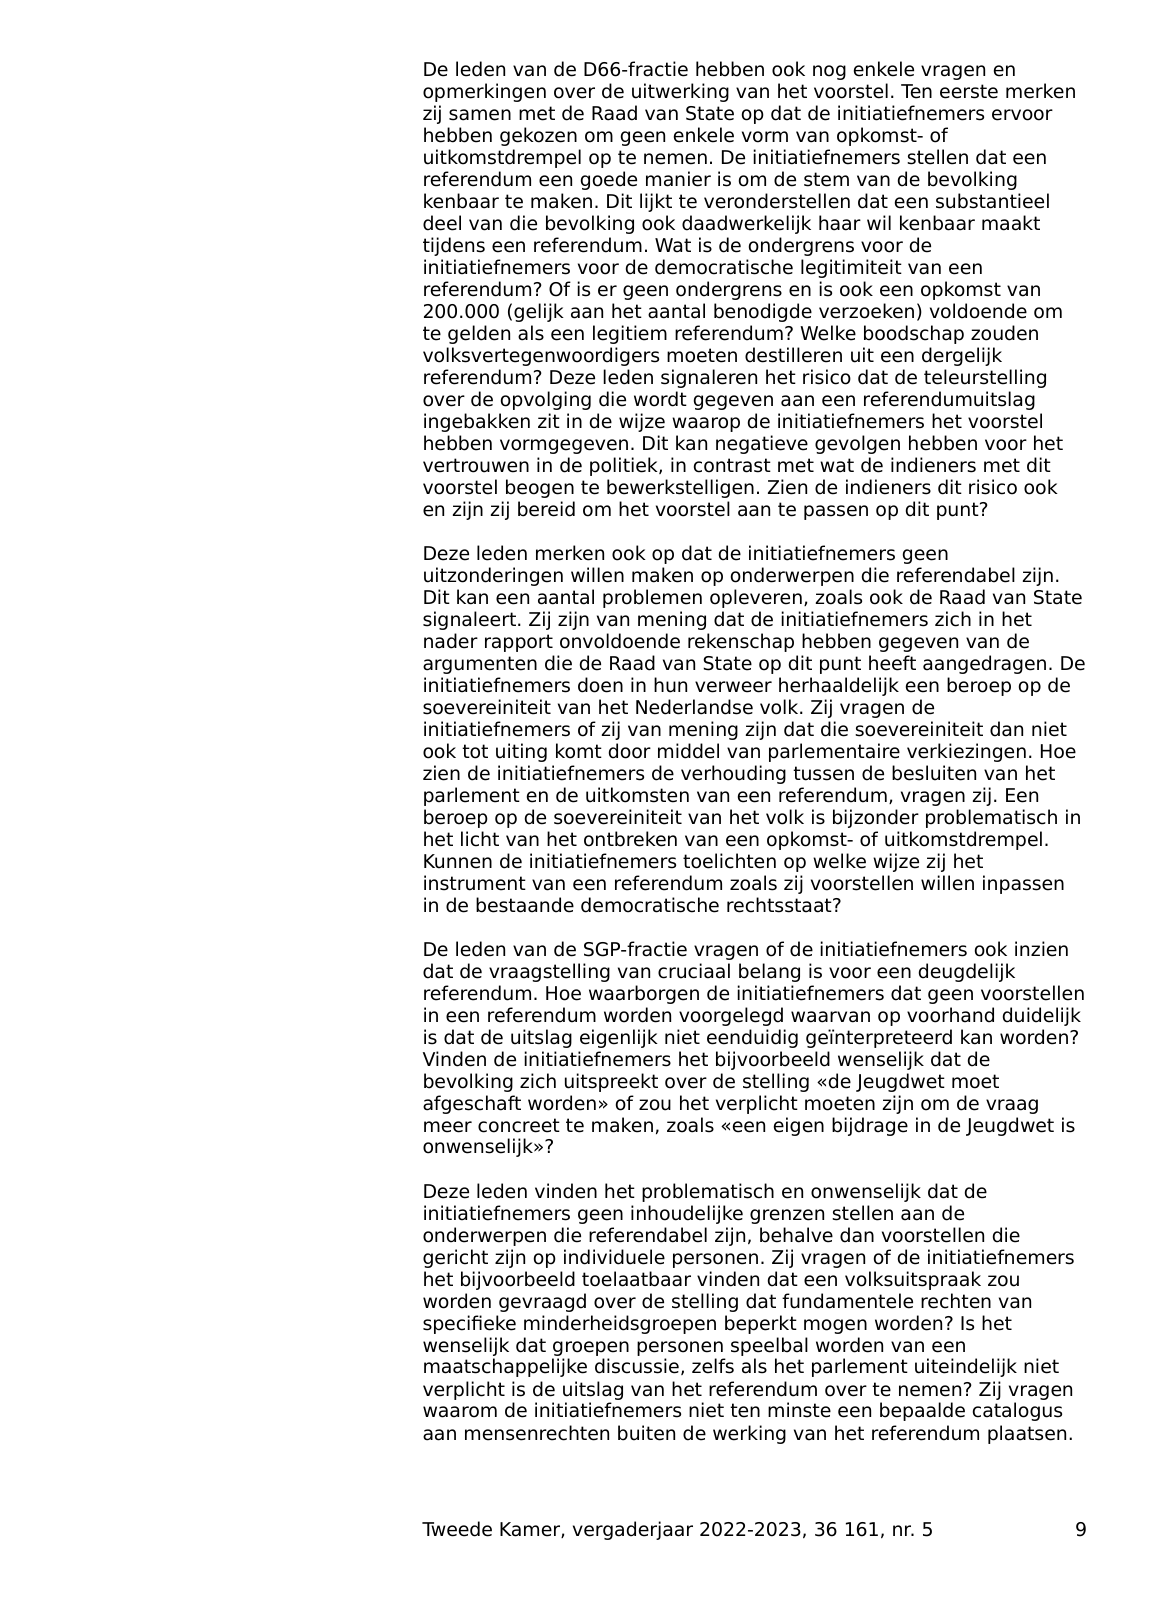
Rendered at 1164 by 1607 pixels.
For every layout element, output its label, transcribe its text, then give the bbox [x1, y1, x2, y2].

text De leden van de SGP-fractie vragen of de initiatiefnemers ook inzien dat de vraagstelling van cruciaal belang is voor een deugdelijk referendum. Hoe waarborgen de initiatiefnemers dat geen voorstellen in een referendum worden voorgelegd waarvan op voorhand duidelijk is dat de uitslag eigenlijk niet eenduidig geïnterpreteerd kan worden? Vinden de initiatiefnemers het bijvoorbeeld wenselijk dat de bevolking zich uitspreekt over de stelling «de Jeugdwet moet afgeschaft worden» of zou het verplicht moeten zijn om de vraag meer concreet te maken, zoals «een eigen bijdrage in de Jeugdwet is onwenselijk»? [422, 939, 1087, 1158]
text De leden van de D66-fractie hebben ook nog enkele vragen en opmerkingen over de uitwerking van het voorstel. Ten eerste merken zij samen met de Raad van State op dat de initiatiefnemers ervoor hebben gekozen om geen enkele vorm van opkomst- of uitkomstdrempel op te nemen. De initiatiefnemers stellen dat een referendum een goede manier is om de stem van de bevolking kenbaar te maken. Dit lijkt te veronderstellen dat een substantieel deel van die bevolking ook daadwerkelijk haar wil kenbaar maakt tijdens een referendum. Wat is de ondergrens voor de initiatiefnemers voor de democratische legitimiteit van een referendum? Of is er geen ondergrens en is ook een opkomst van 200.000 (gelijk aan het aantal benodigde verzoeken) voldoende om te gelden als een legitiem referendum? Welke boodschap zouden volksvertegenwoordigers moeten destilleren uit een dergelijk referendum? Deze leden signaleren het risico dat de teleurstelling over de opvolging die wordt gegeven aan een referendumuitslag ingebakken zit in de wijze waarop de initiatiefnemers het voorstel hebben vormgegeven. Dit kan negatieve gevolgen hebben voor het vertrouwen in de politiek, in contrast met wat de indieners met dit voorstel beogen te bewerkstelligen. Zien de indieners dit risico ook en zijn zij bereid om het voorstel aan te passen op dit punt? [422, 59, 1087, 521]
text Deze leden merken ook op dat de initiatiefnemers geen uitzonderingen willen maken op onderwerpen die referendabel zijn. Dit kan een aantal problemen opleveren, zoals ook de Raad van State signaleert. Zij zijn van mening dat de initiatiefnemers zich in het nader rapport onvoldoende rekenschap hebben gegeven van de argumenten die de Raad van State op dit punt heeft aangedragen. De initiatiefnemers doen in hun verweer herhaaldelijk een beroep op de soevereiniteit van het Nederlandse volk. Zij vragen de initiatiefnemers of zij van mening zijn dat die soevereiniteit dan niet ook tot uiting komt door middel van parlementaire verkiezingen. Hoe zien de initiatiefnemers de verhouding tussen de besluiten van het parlement en de uitkomsten van een referendum, vragen zij. Een beroep op de soevereiniteit van het volk is bijzonder problematisch in het licht van het ontbreken van een opkomst- of uitkomstdrempel. Kunnen de initiatiefnemers toelichten op welke wijze zij het instrument van een referendum zoals zij voorstellen willen inpassen in de bestaande democratische rechtsstaat? [422, 543, 1087, 916]
text Deze leden vinden het problematisch en onwenselijk dat de initiatiefnemers geen inhoudelijke grenzen stellen aan de onderwerpen die referendabel zijn, behalve dan voorstellen die gericht zijn op individuele personen. Zij vragen of de initiatiefnemers het bijvoorbeeld toelaatbaar vinden dat een volksuitspraak zou worden gevraagd over de stelling dat fundamentele rechten van specifieke minderheidsgroepen beperkt mogen worden? Is het wenselijk dat groepen personen speelbal worden van een maatschappelijke discussie, zelfs als het parlement uiteindelijk niet verplicht is de uitslag van het referendum over te nemen? Zij vragen waarom de initiatiefnemers niet ten minste een bepaalde catalogus aan mensenrechten buiten de werking van het referendum plaatsen. [422, 1181, 1087, 1444]
